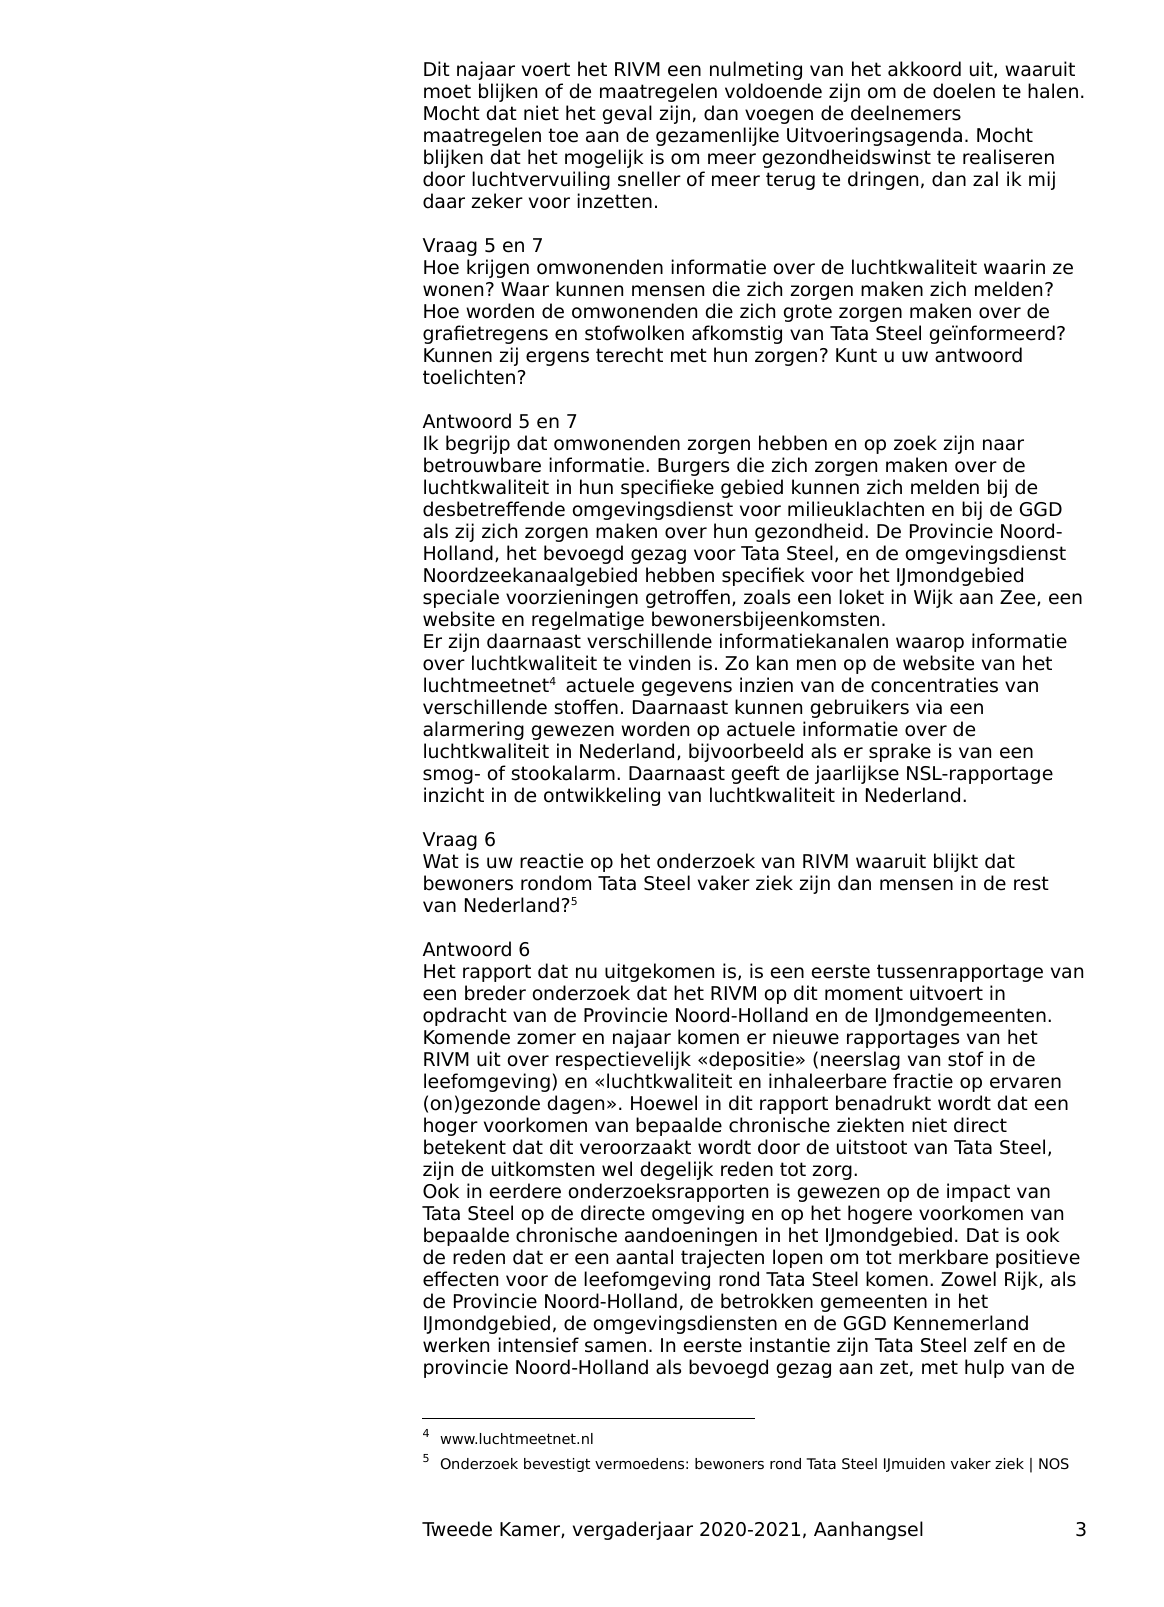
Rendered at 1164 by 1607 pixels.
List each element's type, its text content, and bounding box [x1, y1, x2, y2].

text Er zijn daarnaast verschillende informatiekanalen waarop informatie over luchtkwaliteit te vinden is. Zo kan men op de website van het luchtmeetnet actuele gegevens inzien van de concentraties van verschillende stoffen. Daarnaast kunnen gebruikers via een alarmering gewezen worden op actuele informatie over de luchtkwaliteit in Nederland, bijvoorbeeld als er sprake is van een smog- of stookalarm. Daarnaast geeft de jaarlijkse NSL-rapportage inzicht in de ontwikkeling van luchtkwaliteit in Nederland. [422, 631, 1087, 807]
text Ook in eerdere onderzoeksrapporten is gewezen op de impact van Tata Steel op de directe omgeving en op het hogere voorkomen van bepaalde chronische aandoeningen in het IJmondgebied. Dat is ook de reden dat er een aantal trajecten lopen om tot merkbare positieve effecten voor de leefomgeving rond Tata Steel komen. Zowel Rijk, als de Provincie Noord-Holland, de betrokken gemeenten in het IJmondgebied, de omgevingsdiensten en de GGD Kennemerland werken intensief samen. In eerste instantie zijn Tata Steel zelf en de provincie Noord-Holland als bevoegd gezag aan zet, met hulp van de [422, 1181, 1087, 1379]
text www.luchtmeetnet.nl [422, 1427, 1087, 1449]
text Vraag 6 [422, 829, 1087, 851]
text Antwoord 6 [422, 939, 1087, 961]
text Hoe worden de omwonenden die zich grote zorgen maken over de grafietregens en stofwolken afkomstig van Tata Steel geïnformeerd? Kunnen zij ergens terecht met hun zorgen? Kunt u uw antwoord toelichten? [422, 301, 1087, 389]
text Hoe krijgen omwonenden informatie over de luchtkwaliteit waarin ze wonen? Waar kunnen mensen die zich zorgen maken zich melden? [422, 257, 1087, 301]
text Onderzoek bevestigt vermoedens: bewoners rond Tata Steel IJmuiden vaker ziek | NOS [422, 1452, 1087, 1474]
text Ik begrijp dat omwonenden zorgen hebben en op zoek zijn naar betrouwbare informatie. Burgers die zich zorgen maken over de luchtkwaliteit in hun specifieke gebied kunnen zich melden bij de desbetreffende omgevingsdienst voor milieuklachten en bij de GGD als zij zich zorgen maken over hun gezondheid. De Provincie Noord-Holland, het bevoegd gezag voor Tata Steel, en de omgevingsdienst Noordzeekanaalgebied hebben specifiek voor het IJmondgebied speciale voorzieningen getroffen, zoals een loket in Wijk aan Zee, een website en regelmatige bewonersbijeenkomsten. [422, 433, 1087, 631]
text Dit najaar voert het RIVM een nulmeting van het akkoord uit, waaruit moet blijken of de maatregelen voldoende zijn om de doelen te halen. Mocht dat niet het geval zijn, dan voegen de deelnemers maatregelen toe aan de gezamenlijke Uitvoeringsagenda. Mocht blijken dat het mogelijk is om meer gezondheidswinst te realiseren door luchtvervuiling sneller of meer terug te dringen, dan zal ik mij daar zeker voor inzetten. [422, 59, 1087, 213]
text Wat is uw reactie op het onderzoek van RIVM waaruit blijkt dat bewoners rondom Tata Steel vaker ziek zijn dan mensen in de rest van Nederland? [422, 851, 1087, 917]
text Antwoord 5 en 7 [422, 411, 1087, 433]
text Vraag 5 en 7 [422, 235, 1087, 257]
text Het rapport dat nu uitgekomen is, is een eerste tussenrapportage van een breder onderzoek dat het RIVM op dit moment uitvoert in opdracht van de Provincie Noord-Holland en de IJmondgemeenten. Komende zomer en najaar komen er nieuwe rapportages van het RIVM uit over respectievelijk «depositie» (neerslag van stof in de leefomgeving) en «luchtkwaliteit en inhaleerbare fractie op ervaren (on)gezonde dagen». Hoewel in dit rapport benadrukt wordt dat een hoger voorkomen van bepaalde chronische ziekten niet direct betekent dat dit veroorzaakt wordt door de uitstoot van Tata Steel, zijn de uitkomsten wel degelijk reden tot zorg. [422, 961, 1087, 1181]
